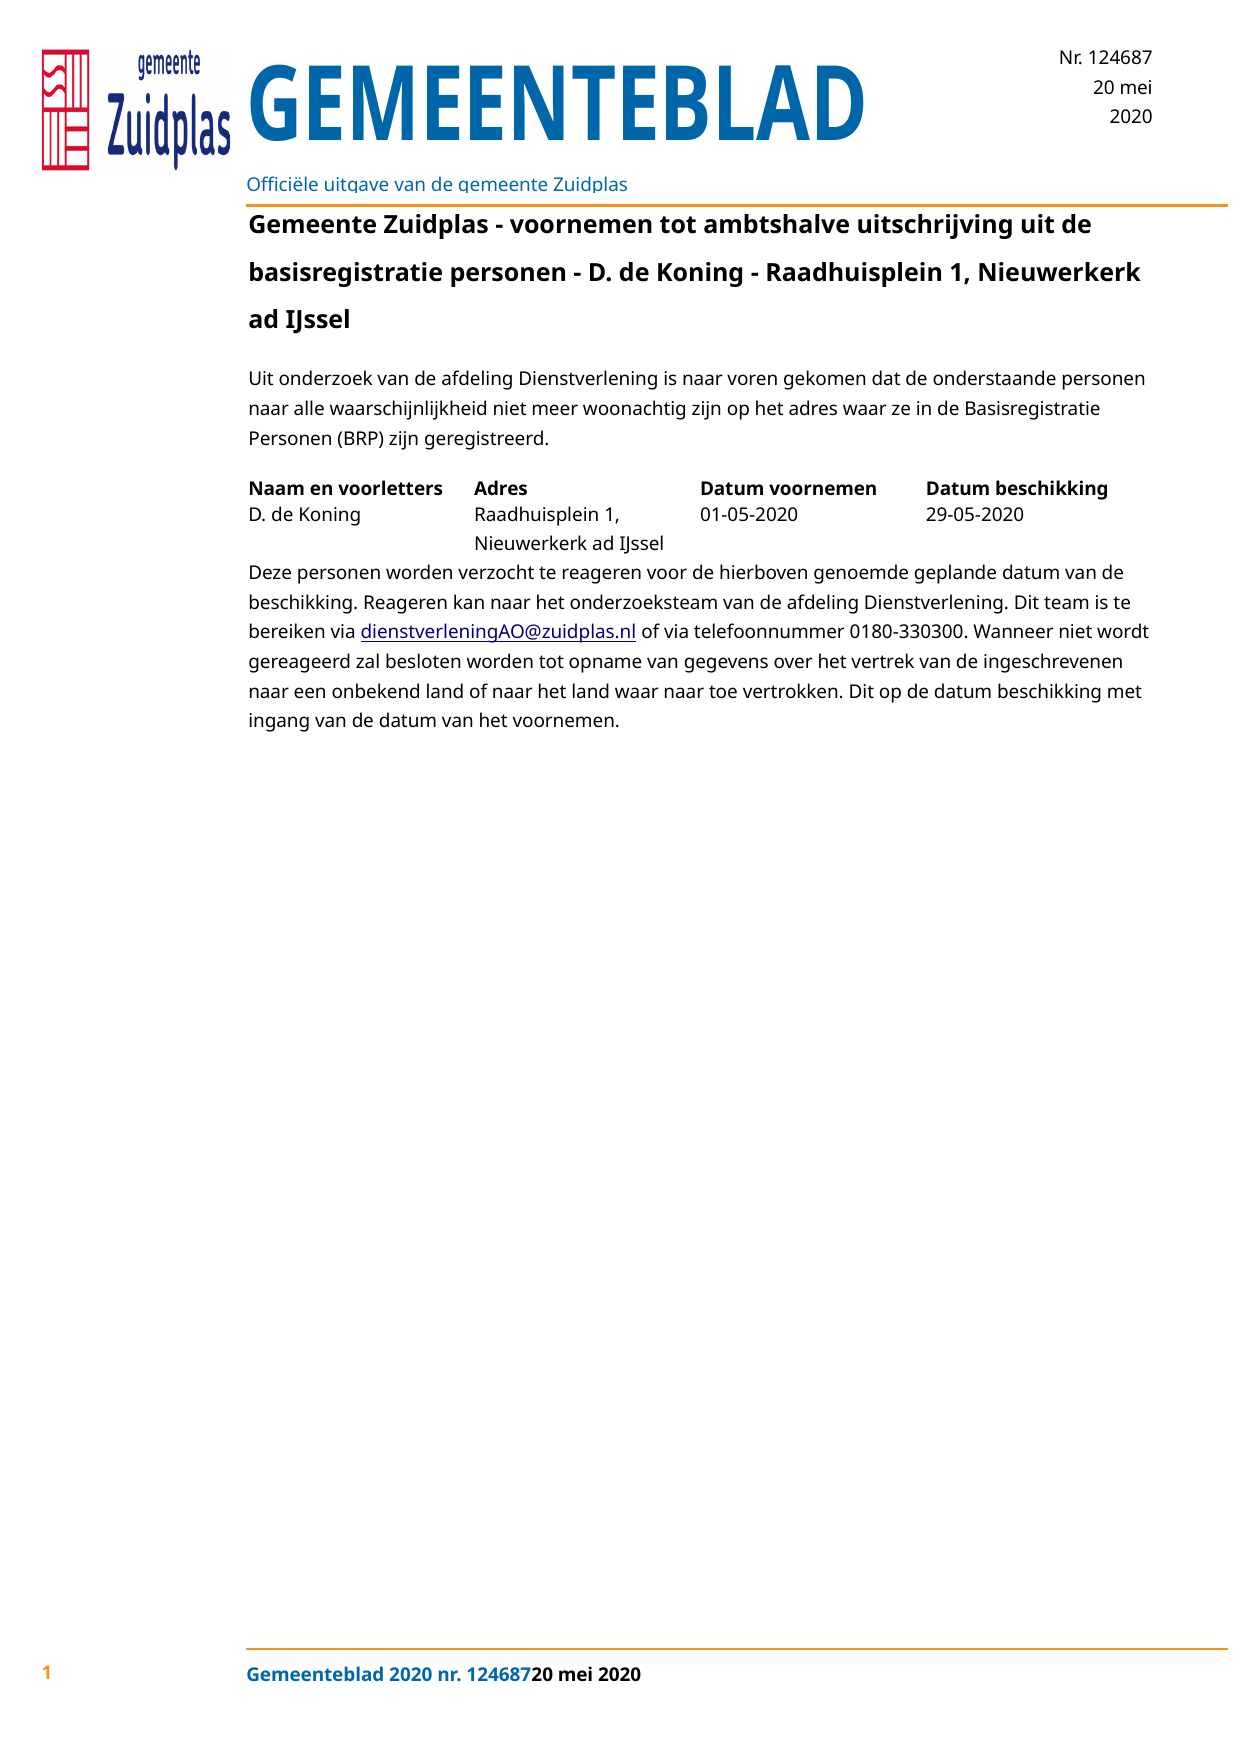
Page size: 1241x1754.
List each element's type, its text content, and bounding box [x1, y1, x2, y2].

picture [41, 47, 231, 172]
text Gemeente Zuidplas - voornemen tot ambtshalve uitschrijving uit de basisregistratie personen - D. de Koning - Raadhuisplein 1, Nieuwerkerk ad IJssel [248, 207, 1152, 336]
table_cell Raadhuisplein 1, Nieuwerkerk ad IJssel [474, 501, 700, 556]
text Uit onderzoek van de afdeling Dienstverlening is naar voren gekomen dat de onderstaande personen naar alle waarschijnlijkheid niet meer woonachtig zijn op het adres waar ze in de Basisregistratie Personen (BRP) zijn geregistreerd. [248, 366, 1152, 450]
table_header Datum beschikking [926, 475, 1152, 501]
table_header Datum voornemen [700, 475, 926, 501]
table_cell 01-05-2020 [700, 501, 926, 556]
table_header Naam en voorletters [248, 475, 474, 501]
text Deze personen worden verzocht te reageren voor de hierboven genoemde geplande datum van de beschikking. Reageren kan naar het onderzoeksteam van de afdeling Dienstverlening. Dit team is te bereiken via dienstverleningAO@zuidplas.nl of via telefoonnummer 0180-330300. Wanneer niet wordt gereageerd zal besloten worden tot opname van gegevens over het vertrek van de ingeschrevenen naar een onbekend land of naar het land waar naar toe vertrokken. Dit op de datum beschikking met ingang van de datum van het voornemen. [248, 559, 1152, 733]
table_cell D. de Koning [248, 501, 474, 556]
table_cell 29-05-2020 [926, 501, 1152, 556]
table_header Adres [474, 475, 700, 501]
